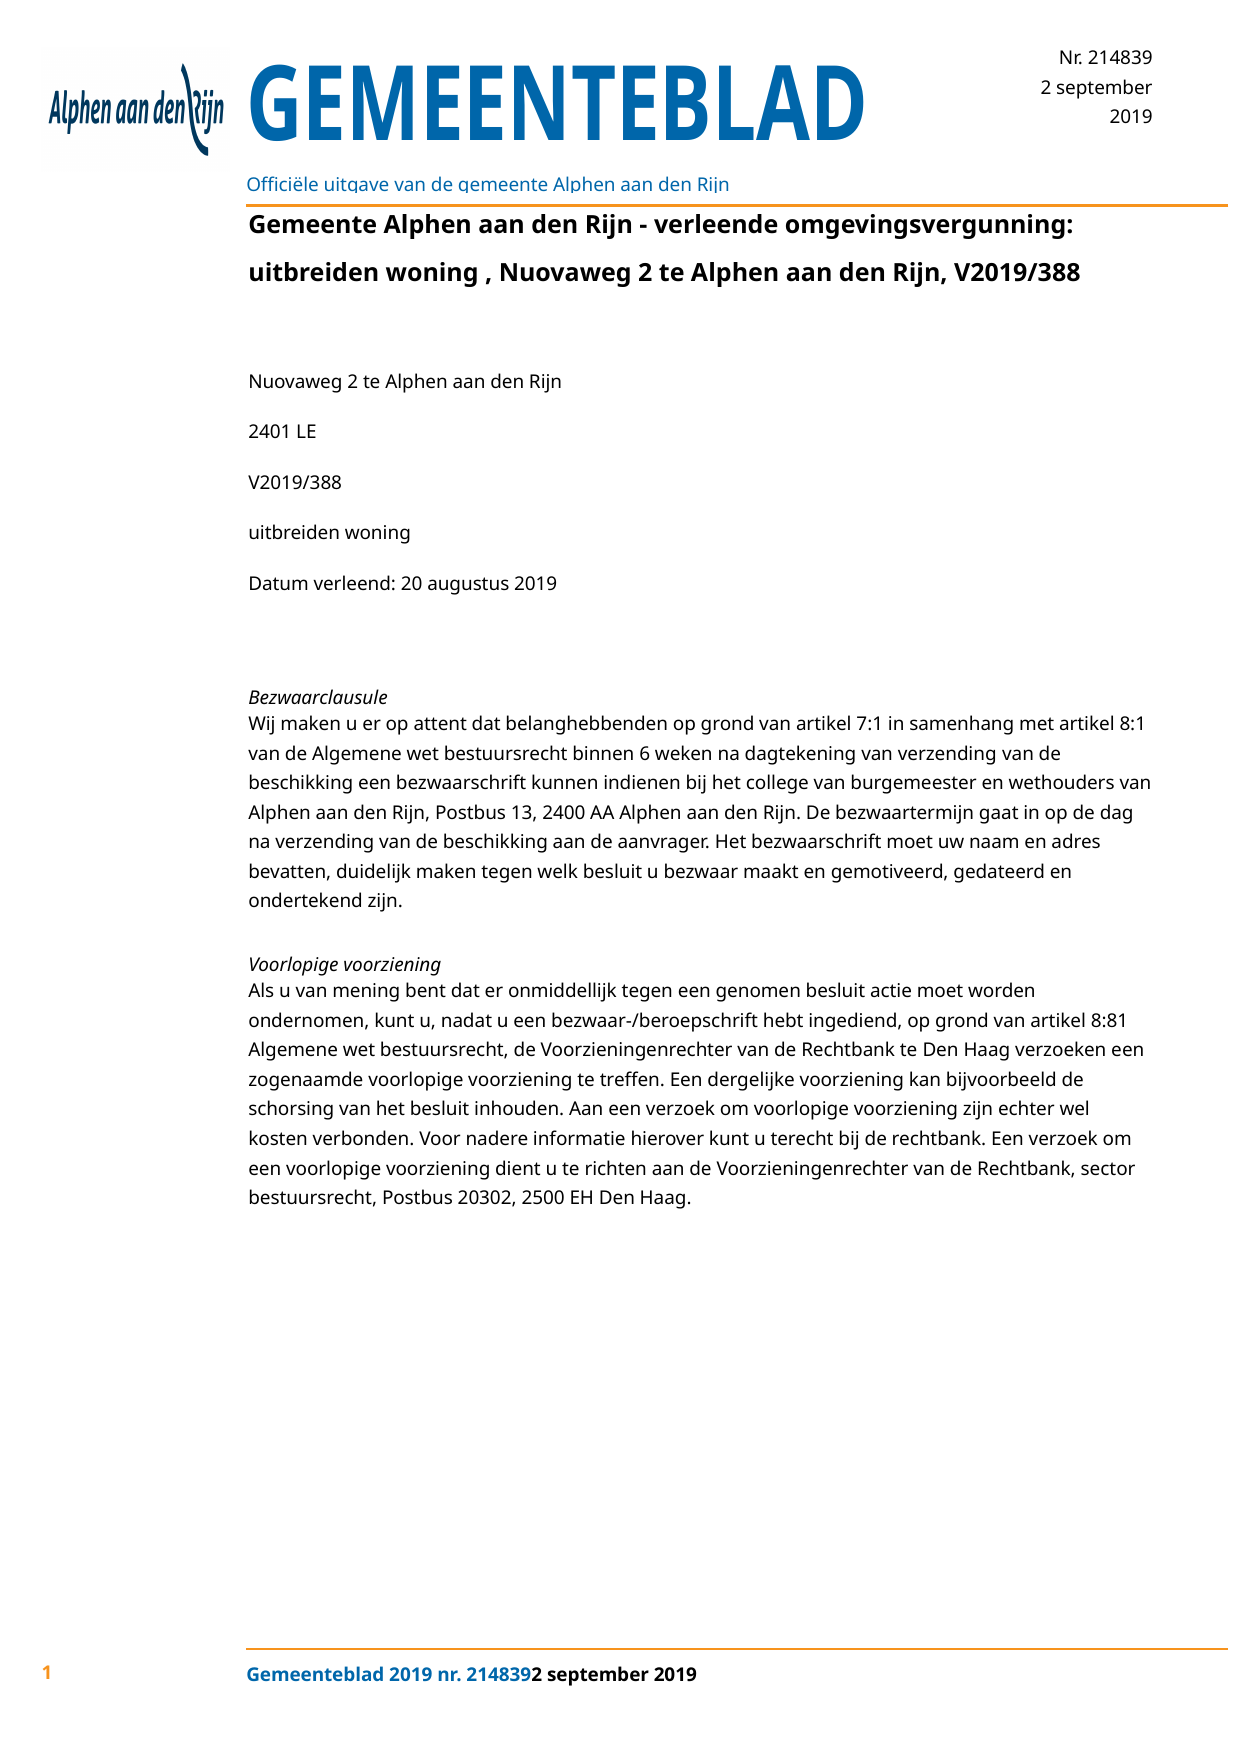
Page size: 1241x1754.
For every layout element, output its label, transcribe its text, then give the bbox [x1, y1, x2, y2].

text uitbreiden woning [248, 519, 1152, 545]
text Gemeente Alphen aan den Rijn - verleende omgevingsvergunning: uitbreiden woning , Nuovaweg 2 te Alphen aan den Rijn, V2019/388 [248, 207, 1152, 288]
text Wij maken u er op attent dat belanghebbenden op grond van artikel 7:1 in samenhang met artikel 8:1 van de Algemene wet bestuursrecht binnen 6 weken na dagtekening van verzending van de beschikking een bezwaarschrift kunnen indienen bij het college van burgemeester en wethouders van Alphen aan den Rijn, Postbus 13, 2400 AA Alphen aan den Rijn. De bezwaartermijn gaat in op de dag na verzending van de beschikking aan de aanvrager. Het bezwaarschrift moet uw naam en adres bevatten, duidelijk maken tegen welk besluit u bezwaar maakt en gemotiveerd, gedateerd en ondertekend zijn. [248, 710, 1152, 913]
text Als u van mening bent dat er onmiddellijk tegen een genomen besluit actie moet worden ondernomen, kunt u, nadat u een bezwaar-/beroepschrift hebt ingediend, op grond van artikel 8:81 Algemene wet bestuursrecht, de Voorzieningenrechter van de Rechtbank te Den Haag verzoeken een zogenaamde voorlopige voorziening te treffen. Een dergelijke voorziening kan bijvoorbeeld de schorsing van het besluit inhouden. Aan een verzoek om voorlopige voorziening zijn echter wel kosten verbonden. Voor nadere informatie hierover kunt u terecht bij de rechtbank. Een verzoek om een voorlopige voorziening dient u te richten aan de Voorzieningenrechter van de Rechtbank, sector bestuursrecht, Postbus 20302, 2500 EH Den Haag. [248, 977, 1152, 1210]
text V2019/388 [248, 469, 1152, 495]
text Nuovaweg 2 te Alphen aan den Rijn [248, 368, 1152, 394]
picture [41, 47, 231, 172]
text Voorlopige voorziening [248, 952, 1152, 977]
text Bezwaarclausule [248, 684, 1152, 710]
text 2401 LE [248, 419, 1152, 444]
text Datum verleend: 20 augustus 2019 [248, 570, 1152, 596]
